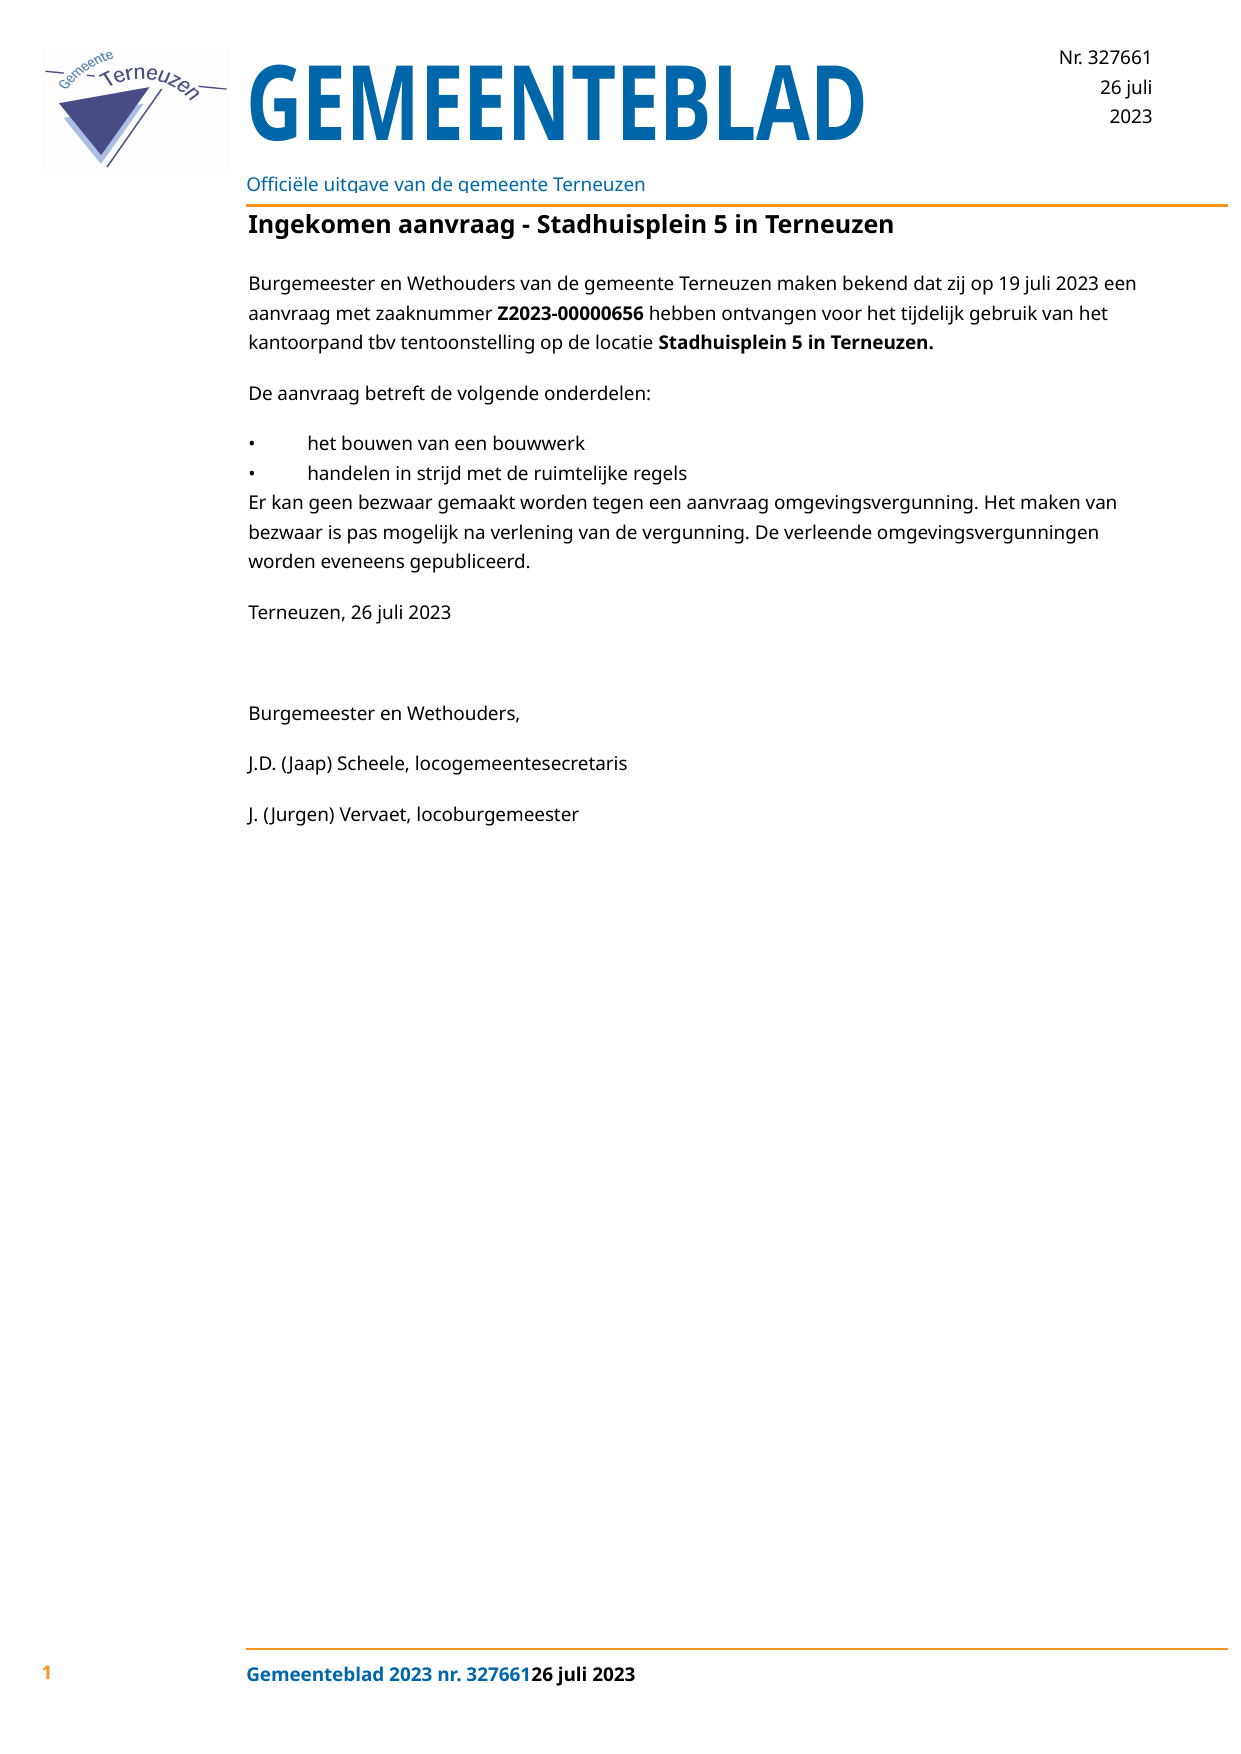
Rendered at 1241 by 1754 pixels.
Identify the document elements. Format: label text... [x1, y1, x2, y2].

text J.D. (Jaap) Scheele, locogemeentesecretaris [248, 750, 1152, 776]
list handelen in strijd met de ruimtelijke regels [248, 460, 1152, 486]
text Er kan geen bezwaar gemaakt worden tegen een aanvraag omgevingsvergunning. Het maken van bezwaar is pas mogelijk na verlening van de vergunning. De verleende omgevingsvergunningen worden eveneens gepubliceerd. [248, 489, 1152, 574]
text Burgemeester en Wethouders van de gemeente Terneuzen maken bekend dat zij op 19 juli 2023 een aanvraag met zaaknummer Z2023-00000656 hebben ontvangen voor het tijdelijk gebruik van het kantoorpand tbv tentoonstelling op de locatie Stadhuisplein 5 in Terneuzen. [248, 270, 1152, 355]
text J. (Jurgen) Vervaet, locoburgemeester [248, 801, 1152, 826]
picture [41, 47, 231, 172]
list het bouwen van een bouwwerk [248, 430, 1152, 456]
text Burgemeester en Wethouders, [248, 700, 1152, 726]
text De aanvraag betreft de volgende onderdelen: [248, 380, 1152, 406]
text Terneuzen, 26 juli 2023 [248, 599, 1152, 625]
text Ingekomen aanvraag - Stadhuisplein 5 in Terneuzen [248, 207, 1152, 241]
